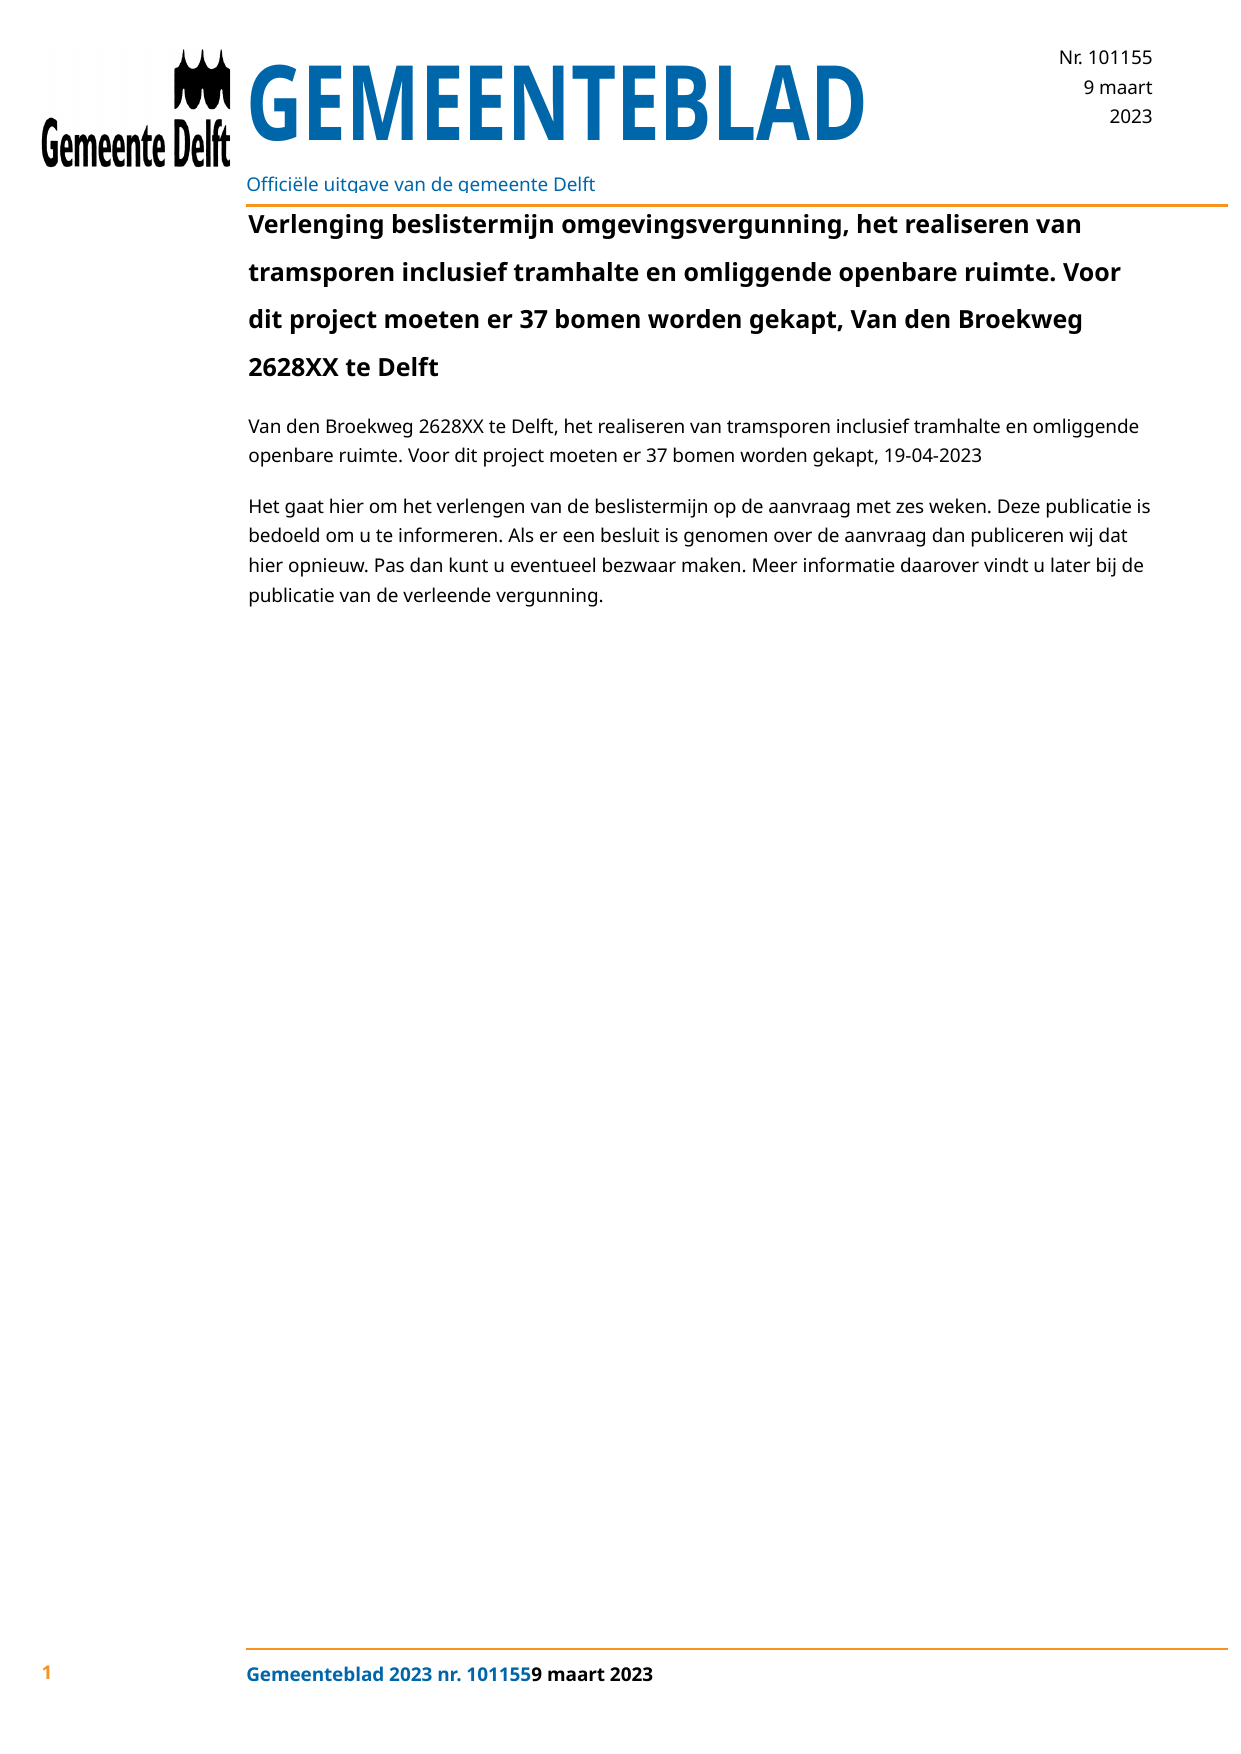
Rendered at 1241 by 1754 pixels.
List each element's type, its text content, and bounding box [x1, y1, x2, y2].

text Verlenging beslistermijn omgevingsvergunning, het realiseren van tramsporen inclusief tramhalte en omliggende openbare ruimte. Voor dit project moeten er 37 bomen worden gekapt, Van den Broekweg 2628XX te Delft [248, 207, 1152, 384]
picture [41, 47, 231, 172]
text Van den Broekweg 2628XX te Delft, het realiseren van tramsporen inclusief tramhalte en omliggende openbare ruimte. Voor dit project moeten er 37 bomen worden gekapt, 19-04-2023 [248, 413, 1152, 468]
text Het gaat hier om het verlengen van de beslistermijn op de aanvraag met zes weken. Deze publicatie is bedoeld om u te informeren. Als er een besluit is genomen over de aanvraag dan publiceren wij dat hier opnieuw. Pas dan kunt u eventueel bezwaar maken. Meer informatie daarover vindt u later bij de publicatie van de verleende vergunning. [248, 493, 1152, 608]
